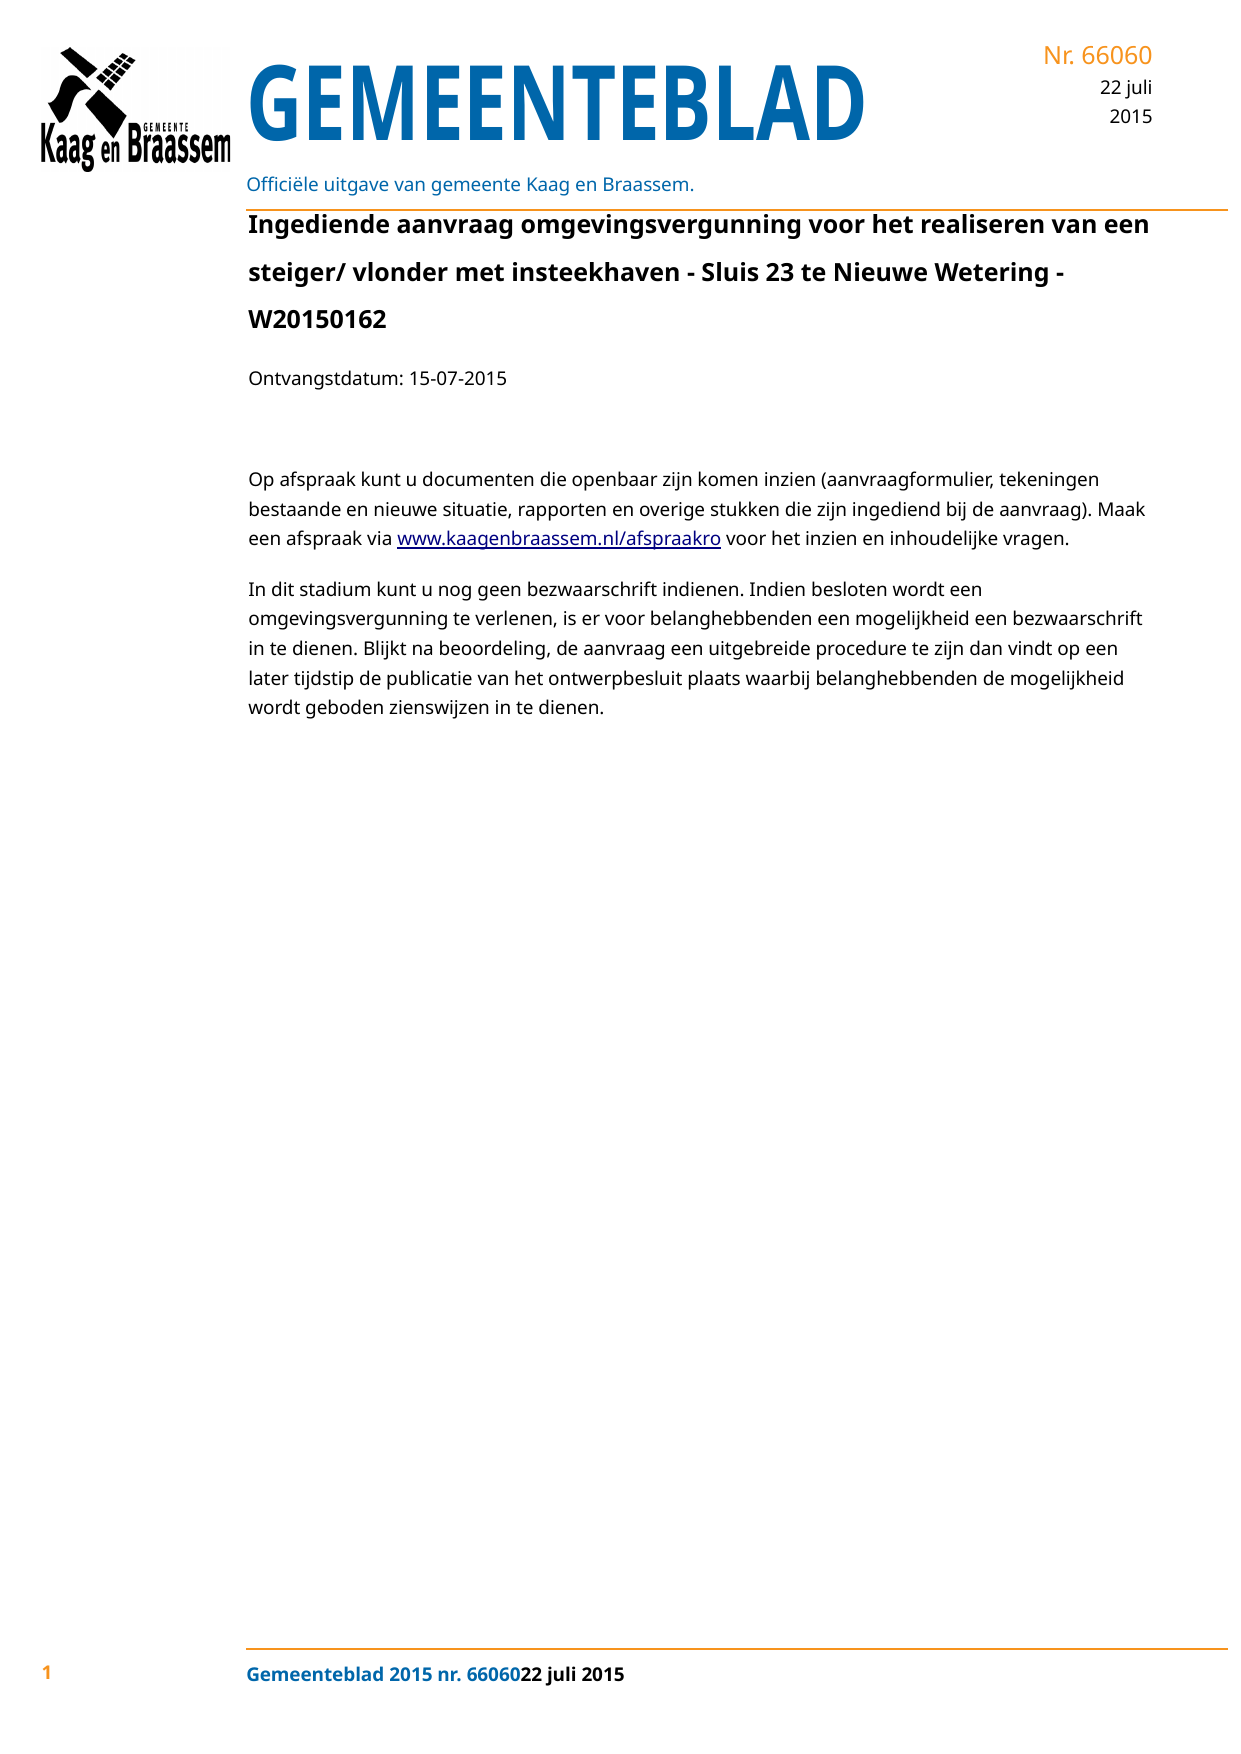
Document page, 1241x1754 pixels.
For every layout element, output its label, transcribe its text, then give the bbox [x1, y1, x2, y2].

text Ontvangstdatum: 15-07-2015 [248, 366, 1152, 391]
text Op afspraak kunt u documenten die openbaar zijn komen inzien (aanvraagformulier, tekeningen bestaande en nieuwe situatie, rapporten en overige stukken die zijn ingediend bij de aanvraag). Maak een afspraak via www.kaagenbraassem.nl/afspraakro voor het inzien en inhoudelijke vragen. [248, 466, 1152, 551]
text In dit stadium kunt u nog geen bezwaarschrift indienen. Indien besloten wordt een omgevingsvergunning te verlenen, is er voor belanghebbenden een mogelijkheid een bezwaarschrift in te dienen. Blijkt na beoordeling, de aanvraag een uitgebreide procedure te zijn dan vindt op een later tijdstip de publicatie van het ontwerpbesluit plaats waarbij belanghebbenden de mogelijkheid wordt geboden zienswijzen in te dienen. [248, 576, 1152, 720]
text Ingediende aanvraag omgevingsvergunning voor het realiseren van een steiger/ vlonder met insteekhaven - Sluis 23 te Nieuwe Wetering - W20150162 [248, 211, 1152, 336]
picture [41, 47, 231, 172]
